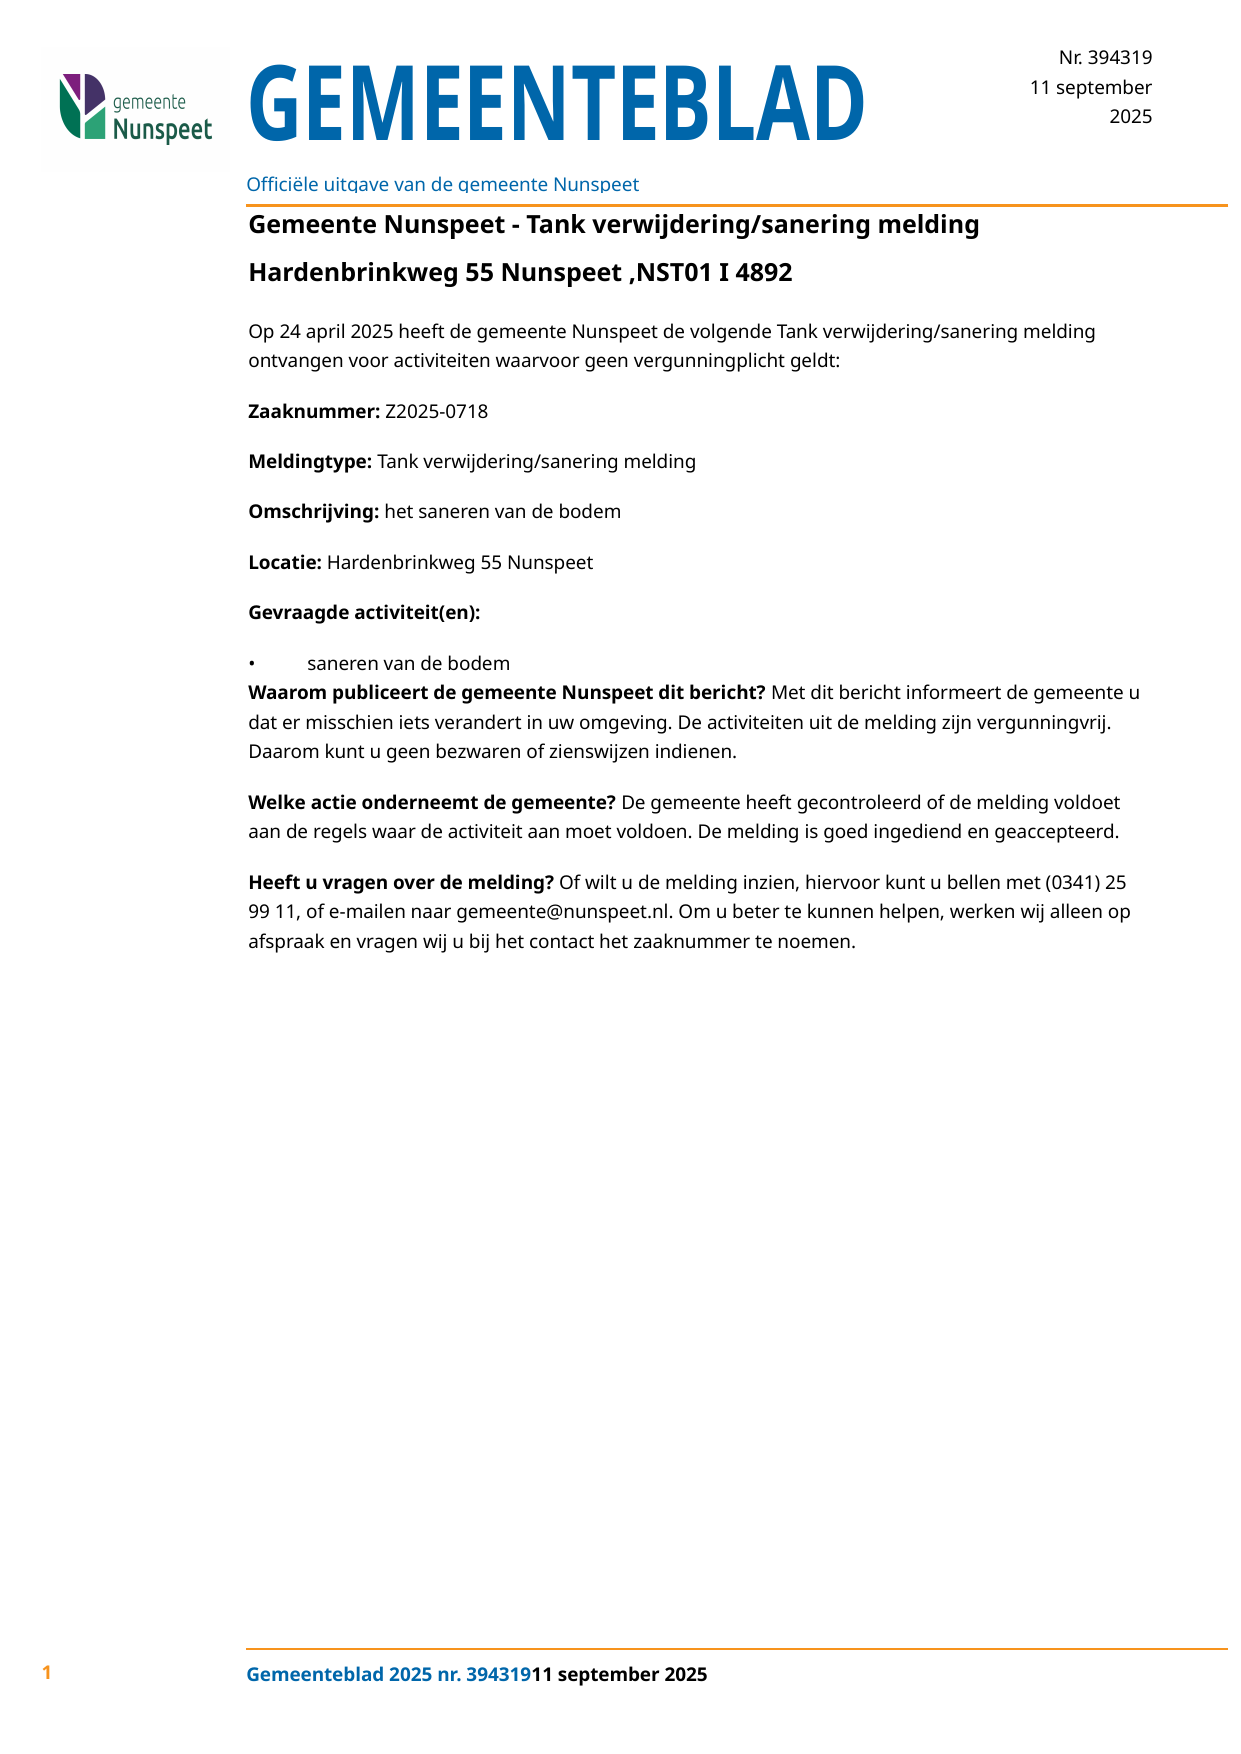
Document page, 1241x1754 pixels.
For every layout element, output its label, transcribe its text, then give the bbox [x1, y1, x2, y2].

text Op 24 april 2025 heeft de gemeente Nunspeet de volgende Tank verwijdering/sanering melding ontvangen voor activiteiten waarvoor geen vergunningplicht geldt: [248, 318, 1152, 373]
text Heeft u vragen over de melding? Of wilt u de melding inzien, hiervoor kunt u bellen met (0341) 25 99 11, of e-mailen naar gemeente@nunspeet.nl. Om u beter te kunnen helpen, werken wij alleen op afspraak en vragen wij u bij het contact het zaaknummer te noemen. [248, 869, 1152, 954]
text Welke actie onderneemt de gemeente? De gemeente heeft gecontroleerd of de melding voldoet aan de regels waar de activiteit aan moet voldoen. De melding is goed ingediend en geaccepteerd. [248, 789, 1152, 844]
text Gemeente Nunspeet - Tank verwijdering/sanering melding Hardenbrinkweg 55 Nunspeet ,NST01 I 4892 [248, 207, 1152, 288]
text Omschrijving: het saneren van de bodem [248, 499, 1152, 524]
list saneren van de bodem [248, 650, 1152, 676]
text Meldingtype: Tank verwijdering/sanering melding [248, 448, 1152, 474]
picture [41, 47, 231, 172]
text Waarom publiceert de gemeente Nunspeet dit bericht? Met dit bericht informeert de gemeente u dat er misschien iets verandert in uw omgeving. De activiteiten uit de melding zijn vergunningvrij. Daarom kunt u geen bezwaren of zienswijzen indienen. [248, 679, 1152, 764]
text Zaaknummer: Z2025-0718 [248, 398, 1152, 424]
text Gevraagde activiteit(en): [248, 599, 1152, 625]
text Locatie: Hardenbrinkweg 55 Nunspeet [248, 549, 1152, 575]
